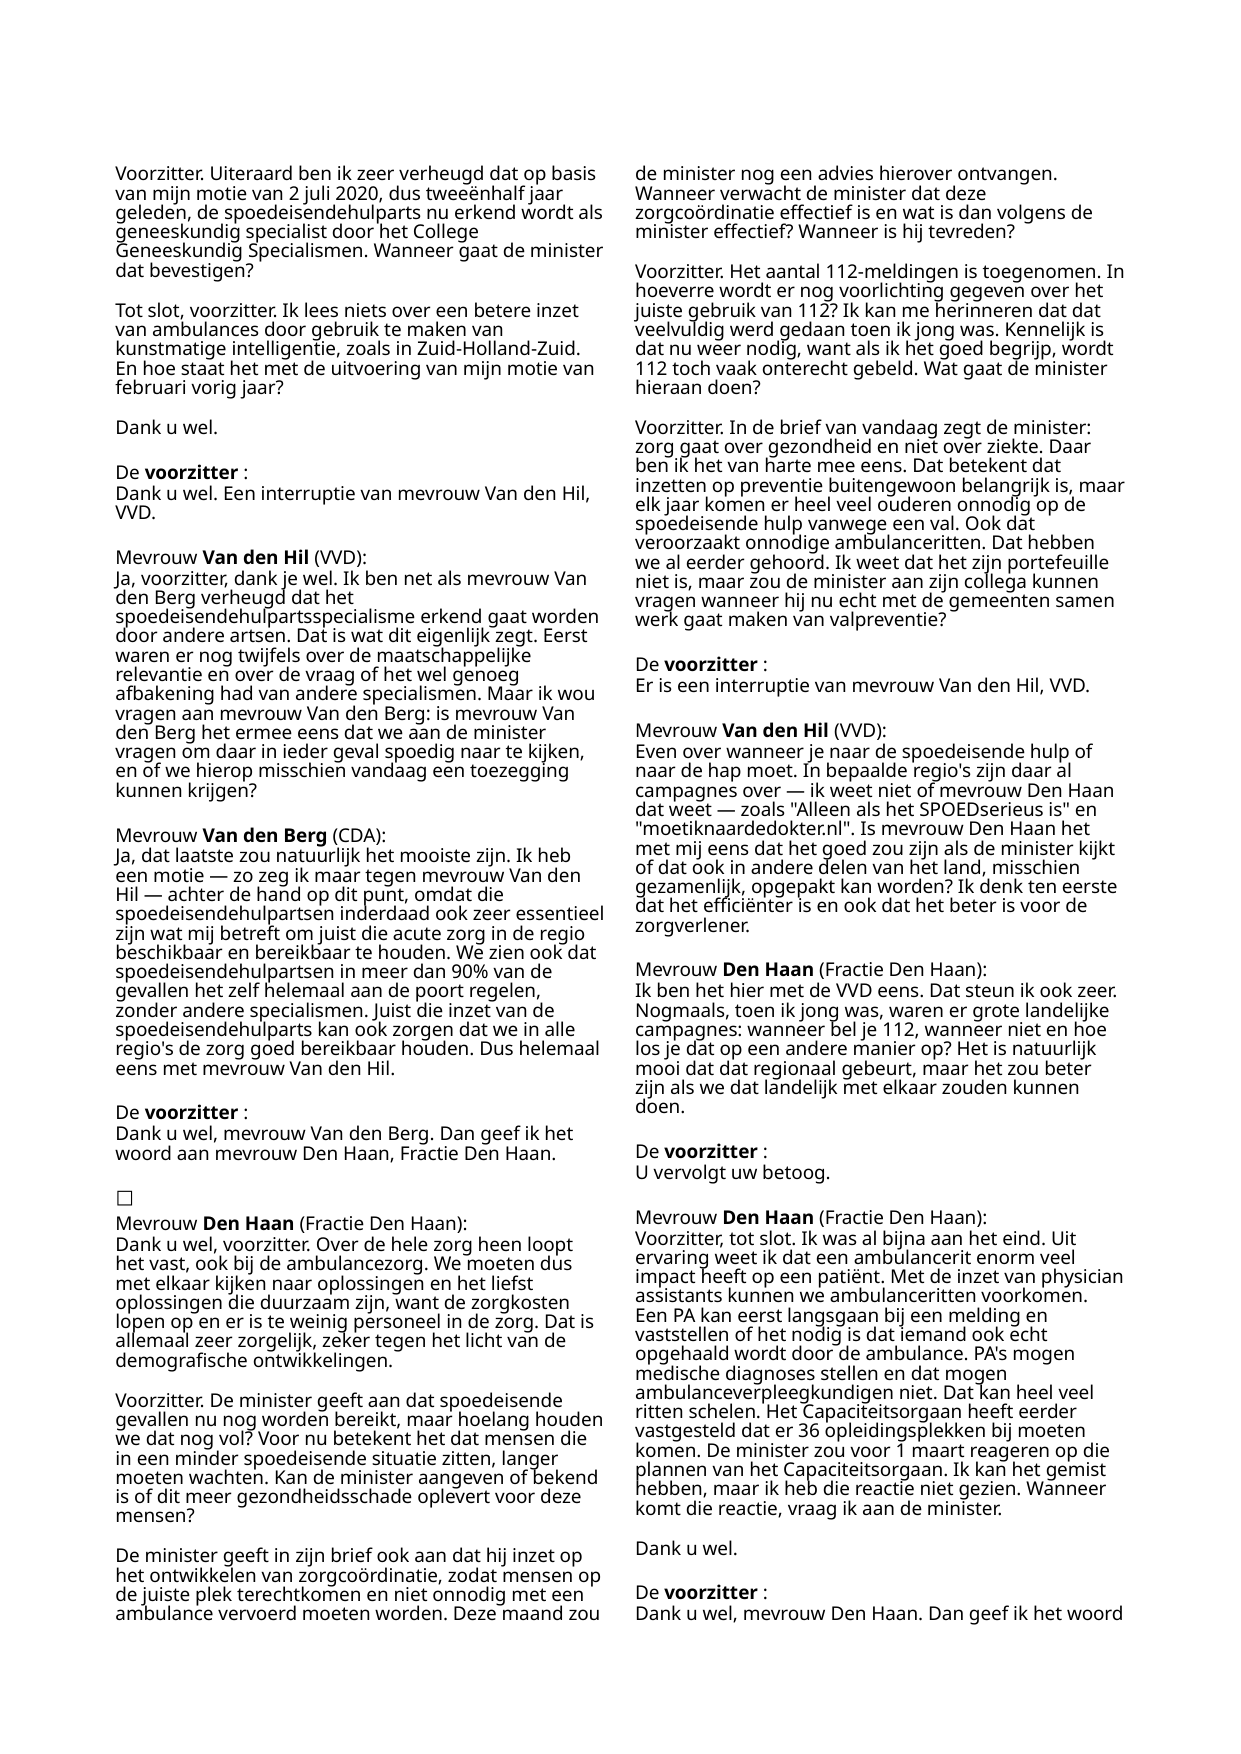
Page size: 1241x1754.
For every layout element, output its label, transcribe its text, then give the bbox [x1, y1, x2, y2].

text Mevrouw Den Haan (Fractie Den Haan): [635, 1204, 1125, 1230]
text Ja, voorzitter, dank je wel. Ik ben net als mevrouw Van den Berg verheugd dat het spoedeisendehulpartsspecialisme erkend gaat worden door andere artsen. Dat is wat dit eigenlijk zegt. Eerst waren er nog twijfels over de maatschappelijke relevantie en over de vraag of het wel genoeg afbakening had van andere specialismen. Maar ik wou vragen aan mevrouw Van den Berg: is mevrouw Van den Berg het ermee eens dat we aan de minister vragen om daar in ieder geval spoedig naar te kijken, en of we hierop misschien vandaag een toezegging kunnen krijgen? [115, 570, 605, 801]
text Voorzitter, tot slot. Ik was al bijna aan het eind. Uit ervaring weet ik dat een ambulancerit enorm veel impact heeft op een patiënt. Met de inzet van physician assistants kunnen we ambulanceritten voorkomen. Een PA kan eerst langsgaan bij een melding en vaststellen of het nodig is dat iemand ook echt opgehaald wordt door de ambulance. PA's mogen medische diagnoses stellen en dat mogen ambulanceverpleegkundigen niet. Dat kan heel veel ritten schelen. Het Capaciteitsorgaan heeft eerder vastgesteld dat er 36 opleidingsplekken bij moeten komen. De minister zou voor 1 maart reageren op die plannen van het Capaciteitsorgaan. Ik kan het gemist hebben, maar ik heb die reactie niet gezien. Wanneer komt die reactie, vraag ik aan de minister. [635, 1230, 1125, 1519]
text Dank u wel, mevrouw Den Haan. Dan geef ik het woord [635, 1605, 1125, 1624]
text De voorzitter : [635, 1138, 1125, 1164]
text de minister nog een advies hierover ontvangen. Wanneer verwacht de minister dat deze zorgcoördinatie effectief is en wat is dan volgens de minister effectief? Wanneer is hij tevreden? [635, 165, 1125, 242]
text Mevrouw Van den Hil (VVD): [635, 717, 1125, 743]
text Er is een interruptie van mevrouw Van den Hil, VVD. [635, 677, 1125, 697]
text Dank u wel, mevrouw Van den Berg. Dan geef ik het woord aan mevrouw Den Haan, Fractie Den Haan. [115, 1125, 605, 1164]
text Dank u wel. Een interruptie van mevrouw Van den Hil, VVD. [115, 484, 605, 523]
text Dank u wel. [115, 419, 605, 438]
text Voorzitter. Het aantal 112-meldingen is toegenomen. In hoeverre wordt er nog voorlichting gegeven over het juiste gebruik van 112? Ik kan me herinneren dat dat veelvuldig werd gedaan toen ik jong was. Kennelijk is dat nu weer nodig, want als ik het goed begrijp, wordt 112 toch vaak onterecht gebeld. Wat gaat de minister hieraan doen? [635, 263, 1125, 398]
text Voorzitter. De minister geeft aan dat spoedeisende gevallen nu nog worden bereikt, maar hoelang houden we dat nog vol? Voor nu betekent het dat mensen die in een minder spoedeisende situatie zitten, langer moeten wachten. Kan de minister aangeven of bekend is of dit meer gezondheidsschade oplevert voor deze mensen? [115, 1392, 605, 1527]
text Ik ben het hier met de VVD eens. Dat steun ik ook zeer. Nogmaals, toen ik jong was, waren er grote landelijke campagnes: wanneer bel je 112, wanneer niet en hoe los je dat op een andere manier op? Het is natuurlijk mooi dat dat regionaal gebeurt, maar het zou beter zijn als we dat landelijk met elkaar zouden kunnen doen. [635, 982, 1125, 1117]
text U vervolgt uw betoog. [635, 1164, 1125, 1183]
text De voorzitter : [635, 1579, 1125, 1605]
text Mevrouw Van den Berg (CDA): [115, 822, 605, 847]
text De minister geeft in zijn brief ook aan dat hij inzet op het ontwikkelen van zorgcoördinatie, zodat mensen op de juiste plek terechtkomen en niet onnodig met een ambulance vervoerd moeten worden. Deze maand zou [115, 1547, 605, 1624]
text Mevrouw Den Haan (Fractie Den Haan): [115, 1210, 605, 1236]
text Dank u wel, voorzitter. Over de hele zorg heen loopt het vast, ook bij de ambulancezorg. We moeten dus met elkaar kijken naar oplossingen en het liefst oplossingen die duurzaam zijn, want de zorgkosten lopen op en er is te weinig personeel in de zorg. Dat is allemaal zeer zorgelijk, zeker tegen het licht van de demografische ontwikkelingen. [115, 1236, 605, 1371]
text Voorzitter. Uiteraard ben ik zeer verheugd dat op basis van mijn motie van 2 juli 2020, dus tweeënhalf jaar geleden, de spoedeisendehulparts nu erkend wordt als geneeskundig specialist door het College Geneeskundig Specialismen. Wanneer gaat de minister dat bevestigen? [115, 165, 605, 281]
text ⬜ [115, 1185, 605, 1210]
text Tot slot, voorzitter. Ik lees niets over een betere inzet van ambulances door gebruik te maken van kunstmatige intelligentie, zoals in Zuid-Holland-Zuid. En hoe staat het met de uitvoering van mijn motie van februari vorig jaar? [115, 302, 605, 398]
text Mevrouw Van den Hil (VVD): [115, 544, 605, 570]
text Voorzitter. In de brief van vandaag zegt de minister: zorg gaat over gezondheid en niet over ziekte. Daar ben ik het van harte mee eens. Dat betekent dat inzetten op preventie buitengewoon belangrijk is, maar elk jaar komen er heel veel ouderen onnodig op de spoedeisende hulp vanwege een val. Ook dat veroorzaakt onnodige ambulanceritten. Dat hebben we al eerder gehoord. Ik weet dat het zijn portefeuille niet is, maar zou de minister aan zijn collega kunnen vragen wanneer hij nu echt met de gemeenten samen werk gaat maken van valpreventie? [635, 419, 1125, 631]
text De voorzitter : [635, 652, 1125, 677]
text De voorzitter : [115, 459, 605, 484]
text Even over wanneer je naar de spoedeisende hulp of naar de hap moet. In bepaalde regio's zijn daar al campagnes over — ik weet niet of mevrouw Den Haan dat weet — zoals "Alleen als het SPOEDserieus is" en "moetiknaardedokter.nl". Is mevrouw Den Haan het met mij eens dat het goed zou zijn als de minister kijkt of dat ook in andere delen van het land, misschien gezamenlijk, opgepakt kan worden? Ik denk ten eerste dat het efficiënter is en ook dat het beter is voor de zorgverlener. [635, 743, 1125, 936]
text Mevrouw Den Haan (Fractie Den Haan): [635, 957, 1125, 982]
text Dank u wel. [635, 1539, 1125, 1559]
text Ja, dat laatste zou natuurlijk het mooiste zijn. Ik heb een motie — zo zeg ik maar tegen mevrouw Van den Hil — achter de hand op dit punt, omdat die spoedeisendehulpartsen inderdaad ook zeer essentieel zijn wat mij betreft om juist die acute zorg in de regio beschikbaar en bereikbaar te houden. We zien ook dat spoedeisendehulpartsen in meer dan 90% van de gevallen het zelf helemaal aan de poort regelen, zonder andere specialismen. Juist die inzet van de spoedeisendehulparts kan ook zorgen dat we in alle regio's de zorg goed bereikbaar houden. Dus helemaal eens met mevrouw Van den Hil. [115, 847, 605, 1079]
text De voorzitter : [115, 1099, 605, 1125]
